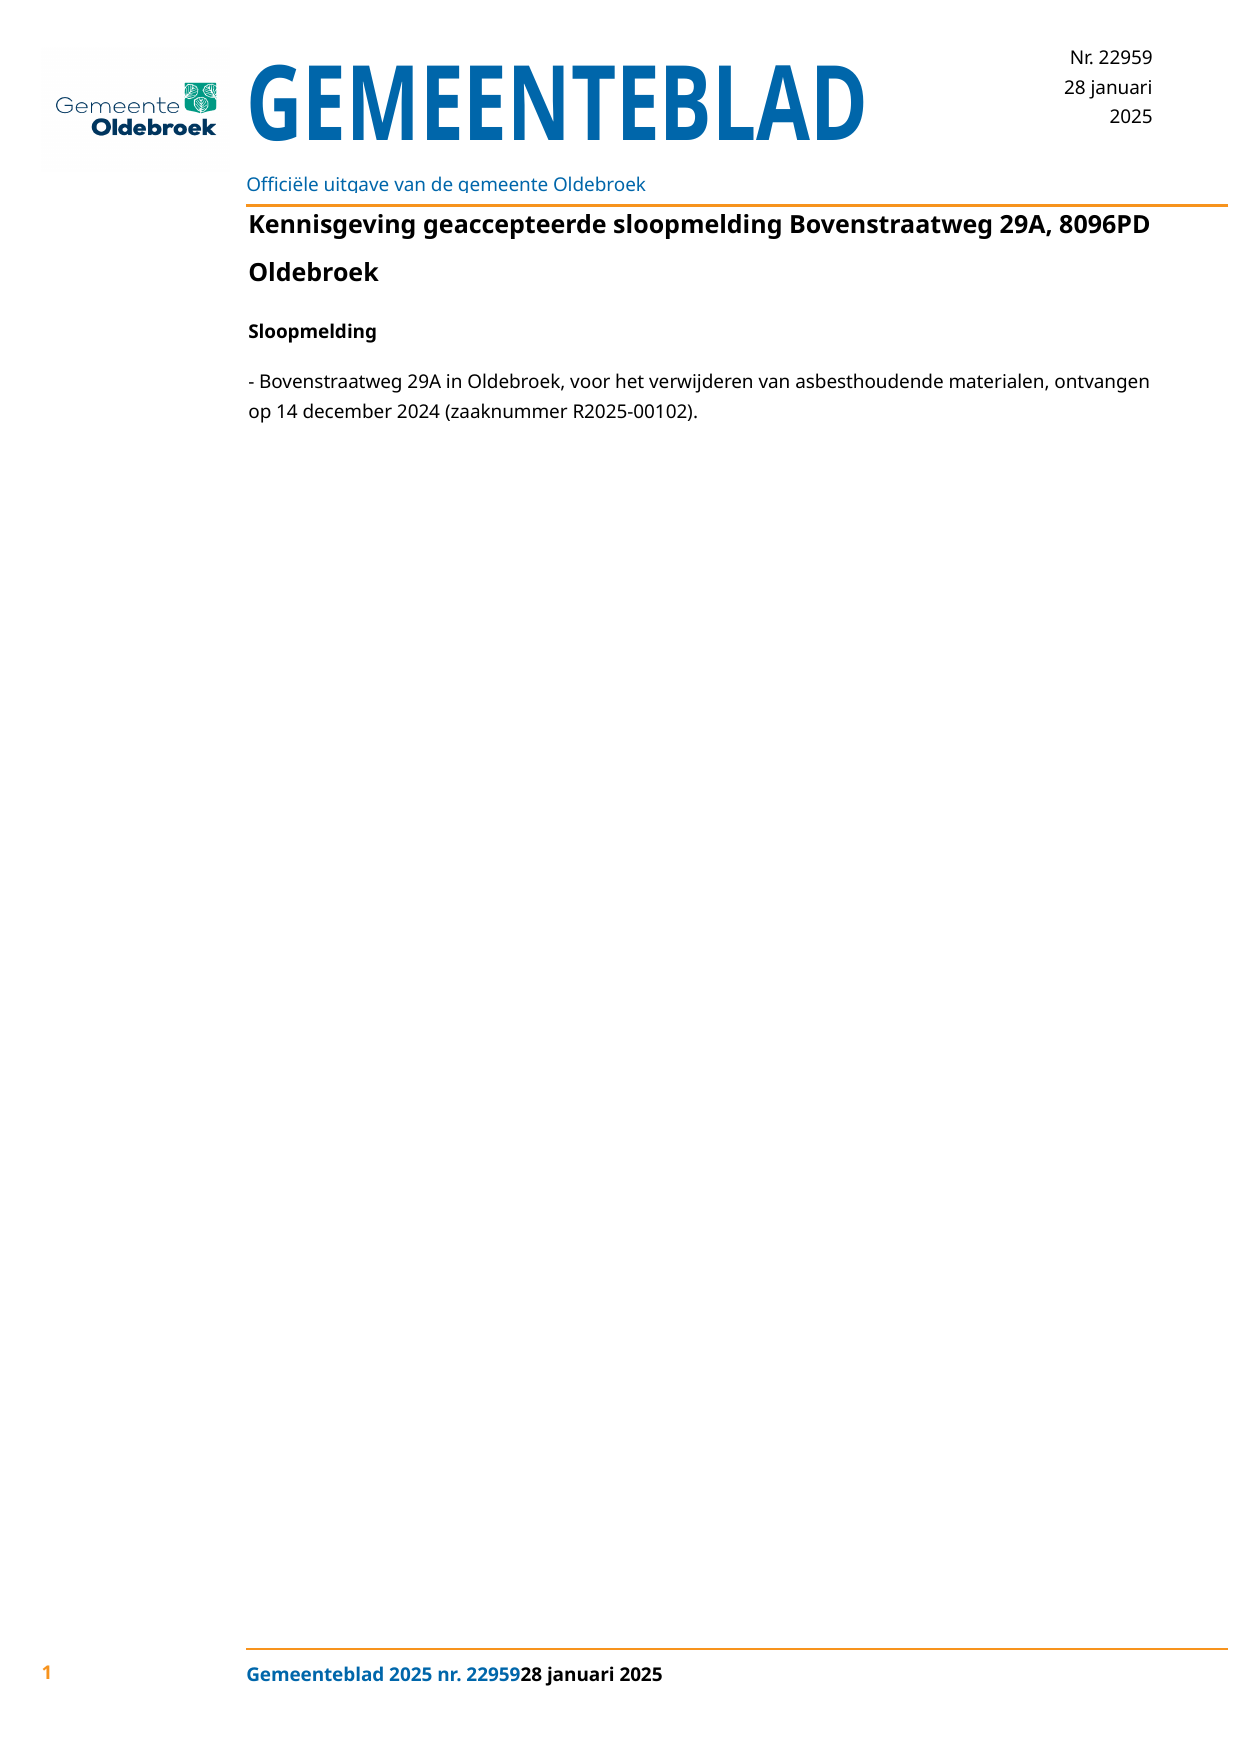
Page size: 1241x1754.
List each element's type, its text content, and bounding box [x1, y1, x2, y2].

text - Bovenstraatweg 29A in Oldebroek, voor het verwijderen van asbesthoudende materialen, ontvangen op 14 december 2024 (zaaknummer R2025-00102). [248, 368, 1152, 424]
text Kennisgeving geaccepteerde sloopmelding Bovenstraatweg 29A, 8096PD Oldebroek [248, 207, 1152, 288]
picture [41, 47, 231, 172]
text Sloopmelding [248, 318, 1152, 344]
